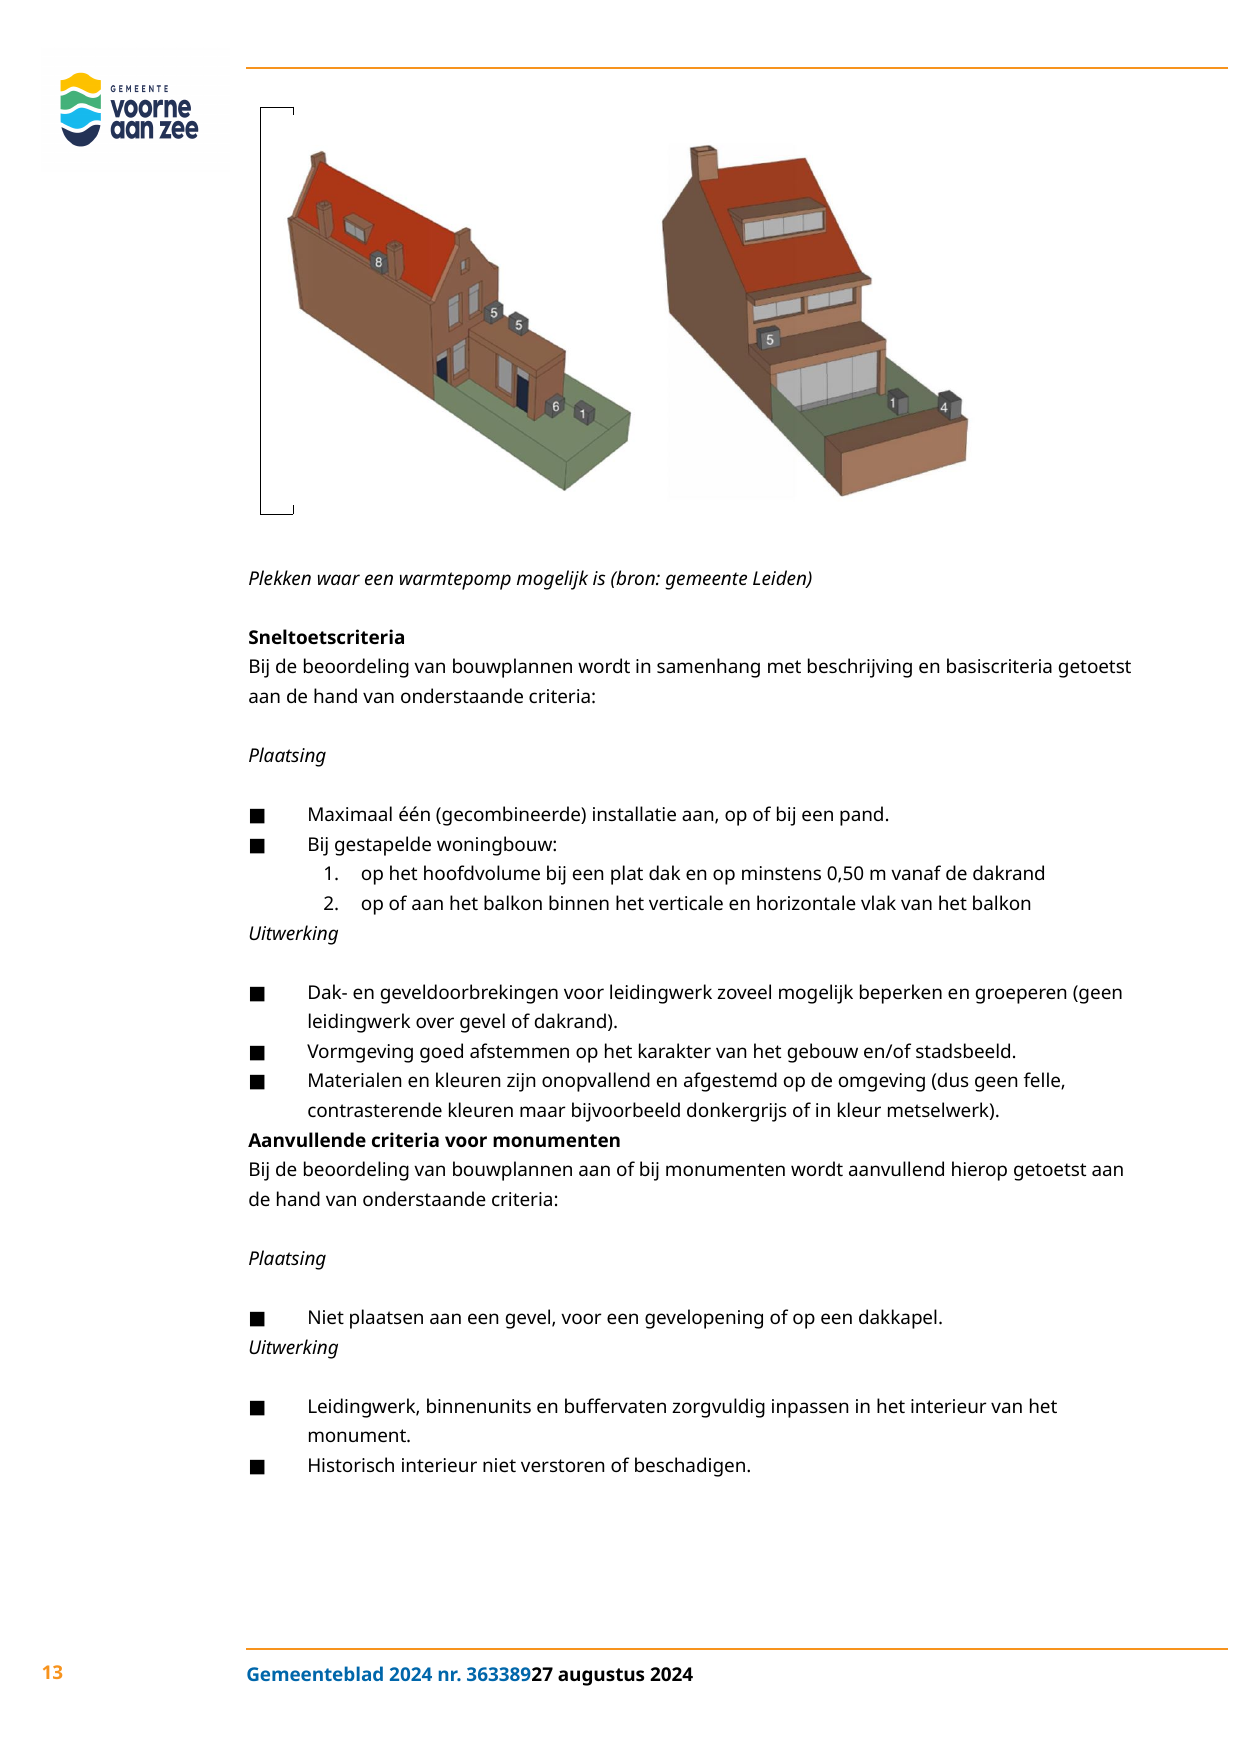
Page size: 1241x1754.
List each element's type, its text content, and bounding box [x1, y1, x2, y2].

text Plekken waar een warmtepomp mogelijk is (bron: gemeente Leiden) [248, 565, 1152, 590]
text Bij de beoordeling van bouwplannen wordt in samenhang met beschrijving en basiscriteria getoetst aan de hand van onderstaande criteria: [248, 653, 1152, 709]
text Bij de beoordeling van bouwplannen aan of bij monumenten wordt aanvullend hierop getoetst aan de hand van onderstaande criteria: [248, 1156, 1152, 1212]
text Uitwerking [248, 920, 1152, 945]
list Maximaal één (gecombineerde) installatie aan, op of bij een pand. [248, 801, 1152, 827]
text Plaatsing [248, 742, 1152, 768]
list Bij gestapelde woningbouw: [248, 831, 1152, 857]
list Historisch interieur niet verstoren of beschadigen. [248, 1452, 1152, 1478]
text Plaatsing [248, 1245, 1152, 1271]
list op of aan het balkon binnen het verticale en horizontale vlak van het balkon [323, 890, 1152, 916]
list Niet plaatsen aan een gevel, voor een gevelopening of op een dakkapel. [248, 1304, 1152, 1330]
text Uitwerking [248, 1334, 1152, 1359]
picture [41, 47, 231, 172]
list Leidingwerk, binnenunits en buffervaten zorgvuldig inpassen in het interieur van het monument. [248, 1393, 1152, 1448]
list Dak- en geveldoorbrekingen voor leidingwerk zoveel mogelijk beperken en groeperen (geen leidingwerk over gevel of dakrand). [248, 979, 1152, 1034]
text Aanvullende criteria voor monumenten [248, 1127, 1152, 1152]
list Materialen en kleuren zijn onopvallend en afgestemd op de omgeving (dus geen felle, contrasterende kleuren maar bijvoorbeeld donkergrijs of in kleur metselwerk). [248, 1068, 1152, 1123]
text Sneltoetscriteria [248, 624, 1152, 649]
list op het hoofdvolume bij een plat dak en op minstens 0,50 m vanaf de dakrand [323, 861, 1152, 886]
picture [268, 115, 978, 505]
list Vormgeving goed afstemmen op het karakter van het gebouw en/of stadsbeeld. [248, 1038, 1152, 1064]
